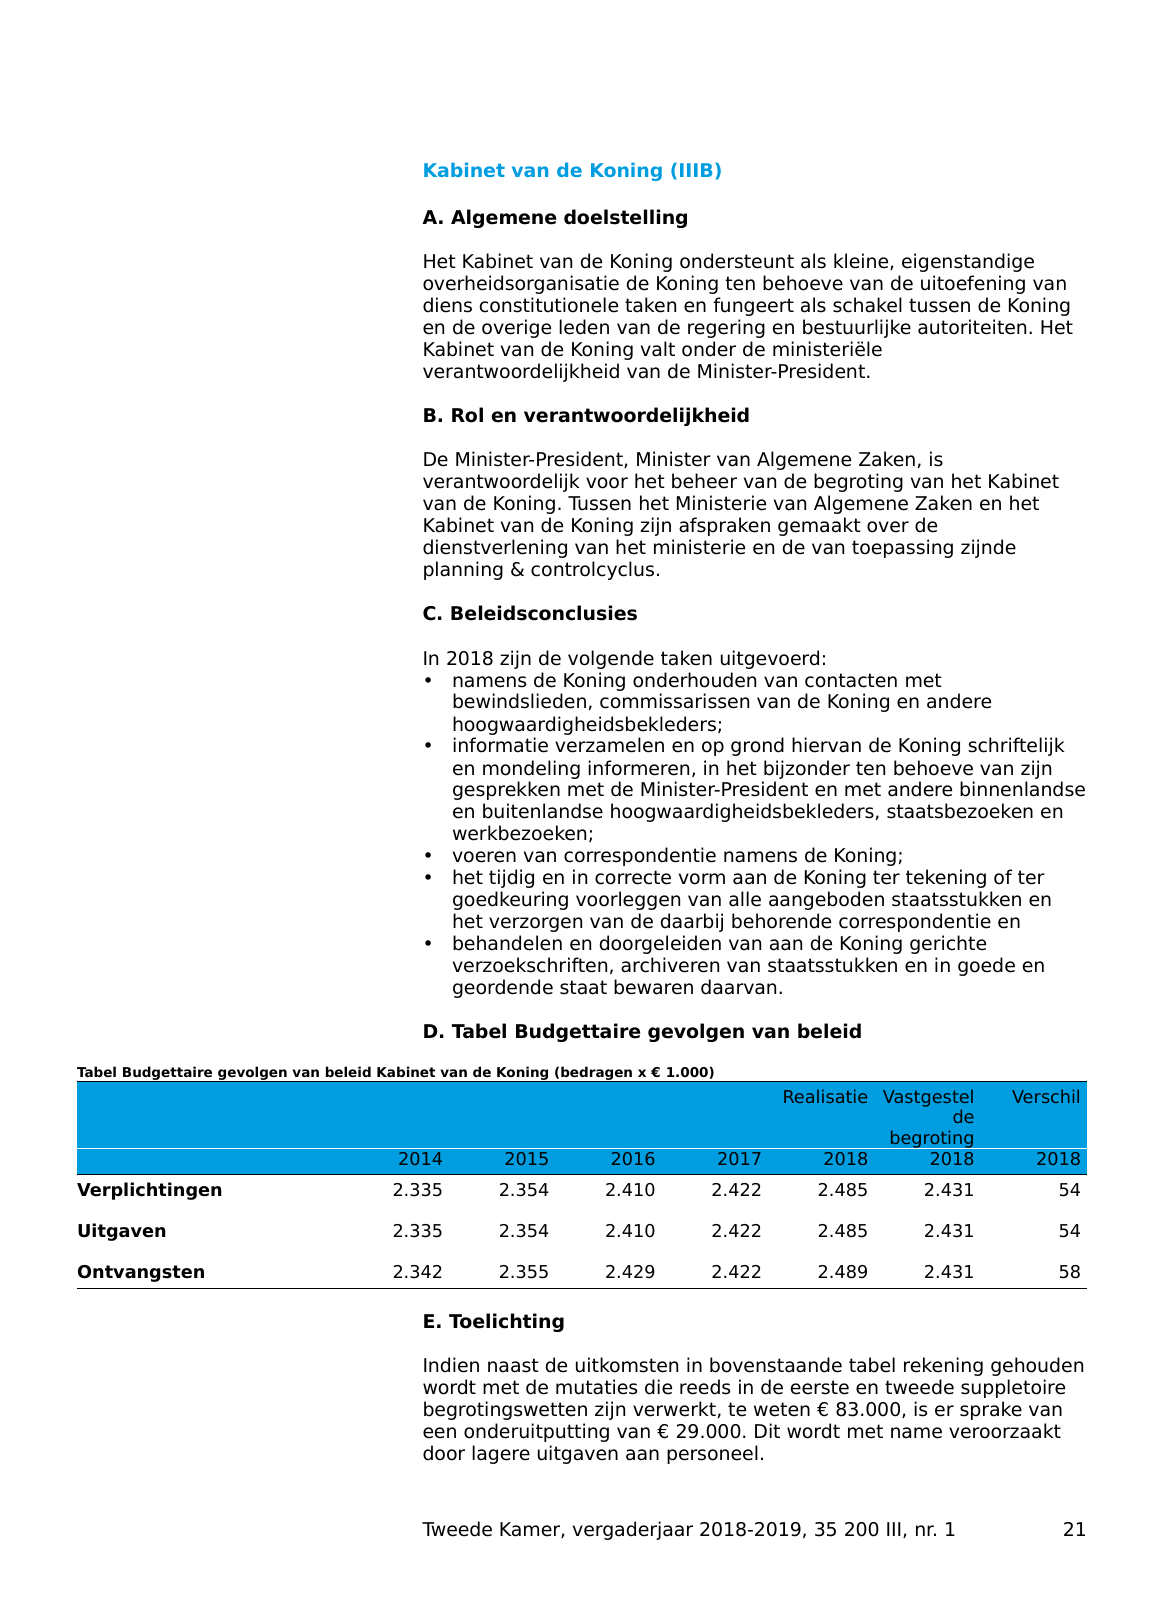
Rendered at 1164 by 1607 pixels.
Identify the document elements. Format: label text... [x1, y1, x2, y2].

text • het tijdig en in correcte vorm aan de Koning ter tekening of ter goedkeuring voorleggen van alle aangeboden staatsstukken en het verzorgen van de daarbij behorende correspondentie en [422, 867, 1087, 933]
table_cell 2.342 [343, 1262, 449, 1287]
table_cell 54 [980, 1221, 1087, 1241]
table_cell [661, 1241, 768, 1262]
text In 2018 zijn de volgende taken uitgevoerd: [422, 647, 1087, 669]
table_cell 2.410 [555, 1221, 661, 1241]
table_cell [768, 1200, 874, 1221]
table_cell [449, 1241, 555, 1262]
table_cell 2.354 [449, 1175, 555, 1200]
table_cell 2.354 [449, 1221, 555, 1241]
table_cell Verschil [980, 1082, 1087, 1148]
table_cell [874, 1241, 980, 1262]
table_cell Verplichtingen [77, 1175, 342, 1200]
subtitle C. Beleidsconclusies [422, 603, 1087, 625]
table_cell 2014 [343, 1149, 449, 1174]
table_cell 2018 [768, 1149, 874, 1174]
table_cell [77, 1241, 342, 1262]
subtitle A. Algemene doelstelling [422, 207, 1087, 229]
table_cell 2.431 [874, 1175, 980, 1200]
table_cell [874, 1200, 980, 1221]
text • informatie verzamelen en op grond hiervan de Koning schriftelijk en mondeling informeren, in het bijzonder ten behoeve van zijn gesprekken met de Minister-President en met andere binnenlandse en buitenlandse hoogwaardigheidsbekleders, staatsbezoeken en werkbezoeken; [422, 735, 1087, 845]
table_cell 2015 [449, 1149, 555, 1174]
table_cell 54 [980, 1175, 1087, 1200]
table_cell 2.422 [661, 1262, 768, 1287]
table_cell 2.489 [768, 1262, 874, 1287]
table_cell 2018 [874, 1149, 980, 1174]
text De Minister-President, Minister van Algemene Zaken, is verantwoordelijk voor het beheer van de begroting van het Kabinet van de Koning. Tussen het Ministerie van Algemene Zaken en het Kabinet van de Koning zijn afspraken gemaakt over de dienstverlening van het ministerie en de van toepassing zijnde planning & controlcyclus. [422, 449, 1087, 581]
table_cell [77, 1149, 342, 1174]
table_cell [980, 1241, 1087, 1262]
table_cell [980, 1200, 1087, 1221]
table_cell 2.431 [874, 1262, 980, 1287]
table_cell 2016 [555, 1149, 661, 1174]
table_cell [555, 1241, 661, 1262]
table_cell Ontvangsten [77, 1262, 342, 1287]
table_header Tabel Budgettaire gevolgen van beleid Kabinet van de Koning (bedragen x € 1.000) [77, 1065, 1087, 1081]
table_cell 2.335 [343, 1221, 449, 1241]
table_cell [449, 1200, 555, 1221]
table_cell [661, 1200, 768, 1221]
subtitle B. Rol en verantwoordelijkheid [422, 405, 1087, 427]
table_cell 2.429 [555, 1262, 661, 1287]
table_cell [343, 1200, 449, 1221]
table_cell 2.422 [661, 1221, 768, 1241]
table_cell 2.335 [343, 1175, 449, 1200]
table_cell [343, 1241, 449, 1262]
text Indien naast de uitkomsten in bovenstaande tabel rekening gehouden wordt met de mutaties die reeds in de eerste en tweede suppletoire begrotingswetten zijn verwerkt, te weten € 83.000, is er sprake van een onderuitputting van € 29.000. Dit wordt met name veroorzaakt door lagere uitgaven aan personeel. [422, 1355, 1087, 1465]
table_cell 2.431 [874, 1221, 980, 1241]
subtitle D. Tabel Budgettaire gevolgen van beleid [422, 1021, 1087, 1043]
text • voeren van correspondentie namens de Koning; [422, 845, 1087, 867]
table_cell Realisatie [343, 1082, 874, 1148]
table_cell 58 [980, 1262, 1087, 1287]
table_cell 2.355 [449, 1262, 555, 1287]
text Het Kabinet van de Koning ondersteunt als kleine, eigenstandige overheidsorganisatie de Koning ten behoeve van de uitoefening van diens constitutionele taken en fungeert als schakel tussen de Koning en de overige leden van de regering en bestuurlijke autoriteiten. Het Kabinet van de Koning valt onder de ministeriële verantwoordelijkheid van de Minister-President. [422, 251, 1087, 383]
table_cell [768, 1241, 874, 1262]
table_cell Vastgestelde begroting [874, 1082, 980, 1148]
text • namens de Koning onderhouden van contacten met bewindslieden, commissarissen van de Koning en andere hoogwaardigheidsbekleders; [422, 669, 1087, 735]
table_cell 2.485 [768, 1175, 874, 1200]
table_cell [77, 1200, 342, 1221]
table_cell [77, 1082, 342, 1148]
table_cell 2017 [661, 1149, 768, 1174]
table_cell 2.485 [768, 1221, 874, 1241]
subtitle E. Toelichting [422, 1311, 1087, 1333]
table_cell 2.410 [555, 1175, 661, 1200]
subtitle Kabinet van de Koning (IIIB) [422, 160, 1087, 182]
table_cell Uitgaven [77, 1221, 342, 1241]
table_cell 2018 [980, 1149, 1087, 1174]
table_cell 2.422 [661, 1175, 768, 1200]
text • behandelen en doorgeleiden van aan de Koning gerichte verzoekschriften, archiveren van staatsstukken en in goede en geordende staat bewaren daarvan. [422, 933, 1087, 999]
table_cell [555, 1200, 661, 1221]
